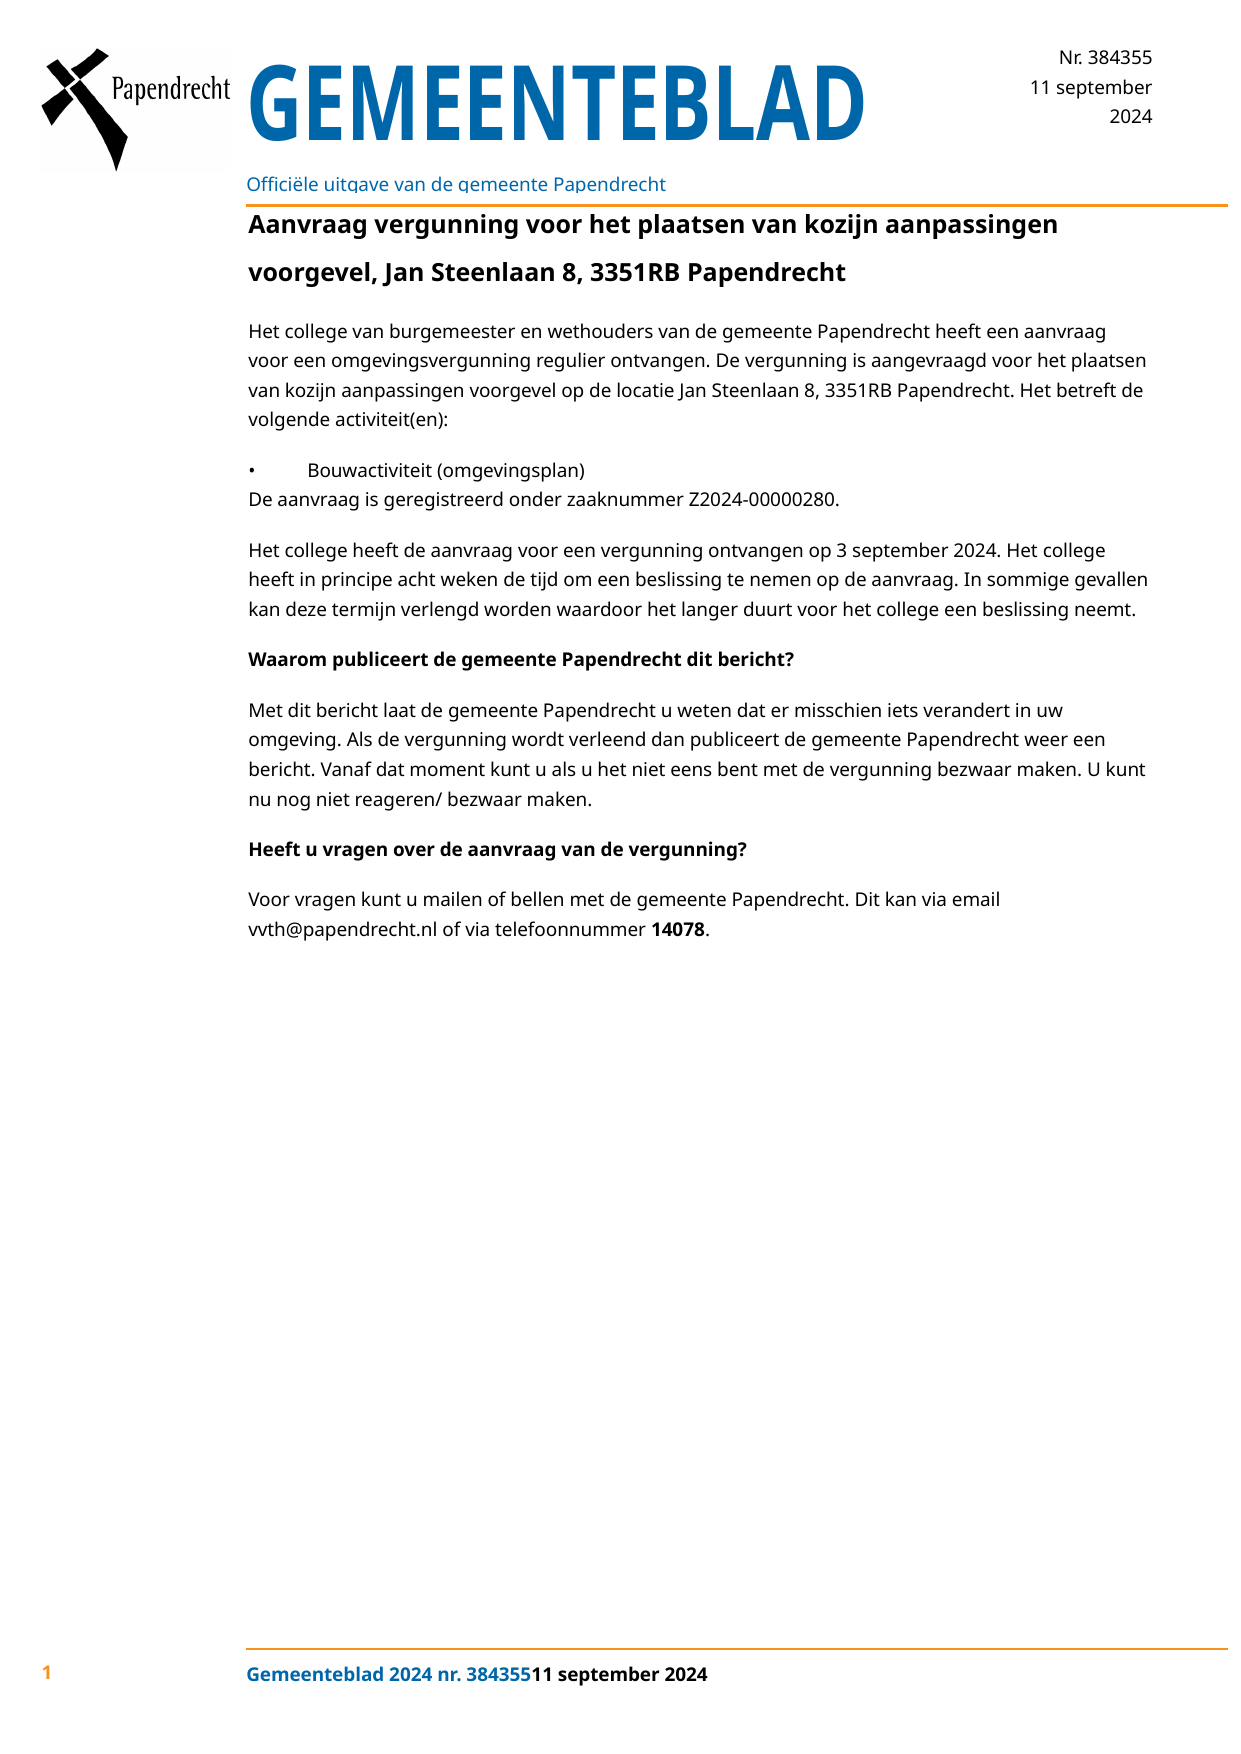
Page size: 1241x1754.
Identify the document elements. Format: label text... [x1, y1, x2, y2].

text Heeft u vragen over de aanvraag van de vergunning? [248, 836, 1152, 862]
text Het college heeft de aanvraag voor een vergunning ontvangen op 3 september 2024. Het college heeft in principe acht weken de tijd om een beslissing te nemen op de aanvraag. In sommige gevallen kan deze termijn verlengd worden waardoor het langer duurt voor het college een beslissing neemt. [248, 537, 1152, 622]
text Het college van burgemeester en wethouders van de gemeente Papendrecht heeft een aanvraag voor een omgevingsvergunning regulier ontvangen. De vergunning is aangevraagd voor het plaatsen van kozijn aanpassingen voorgevel op de locatie Jan Steenlaan 8, 3351RB Papendrecht. Het betreft de volgende activiteit(en): [248, 318, 1152, 432]
text Waarom publiceert de gemeente Papendrecht dit bericht? [248, 647, 1152, 672]
text De aanvraag is geregistreerd onder zaaknummer Z2024-00000280. [248, 487, 1152, 512]
picture [41, 47, 231, 172]
text Voor vragen kunt u mailen of bellen met de gemeente Papendrecht. Dit kan via email vvth@papendrecht.nl of via telefoonnummer 14078. [248, 887, 1152, 942]
text Met dit bericht laat de gemeente Papendrecht u weten dat er misschien iets verandert in uw omgeving. Als de vergunning wordt verleend dan publiceert de gemeente Papendrecht weer een bericht. Vanaf dat moment kunt u als u het niet eens bent met de vergunning bezwaar maken. U kunt nu nog niet reageren/ bezwaar maken. [248, 697, 1152, 812]
text Aanvraag vergunning voor het plaatsen van kozijn aanpassingen voorgevel, Jan Steenlaan 8, 3351RB Papendrecht [248, 207, 1152, 288]
list Bouwactiviteit (omgevingsplan) [248, 457, 1152, 483]
